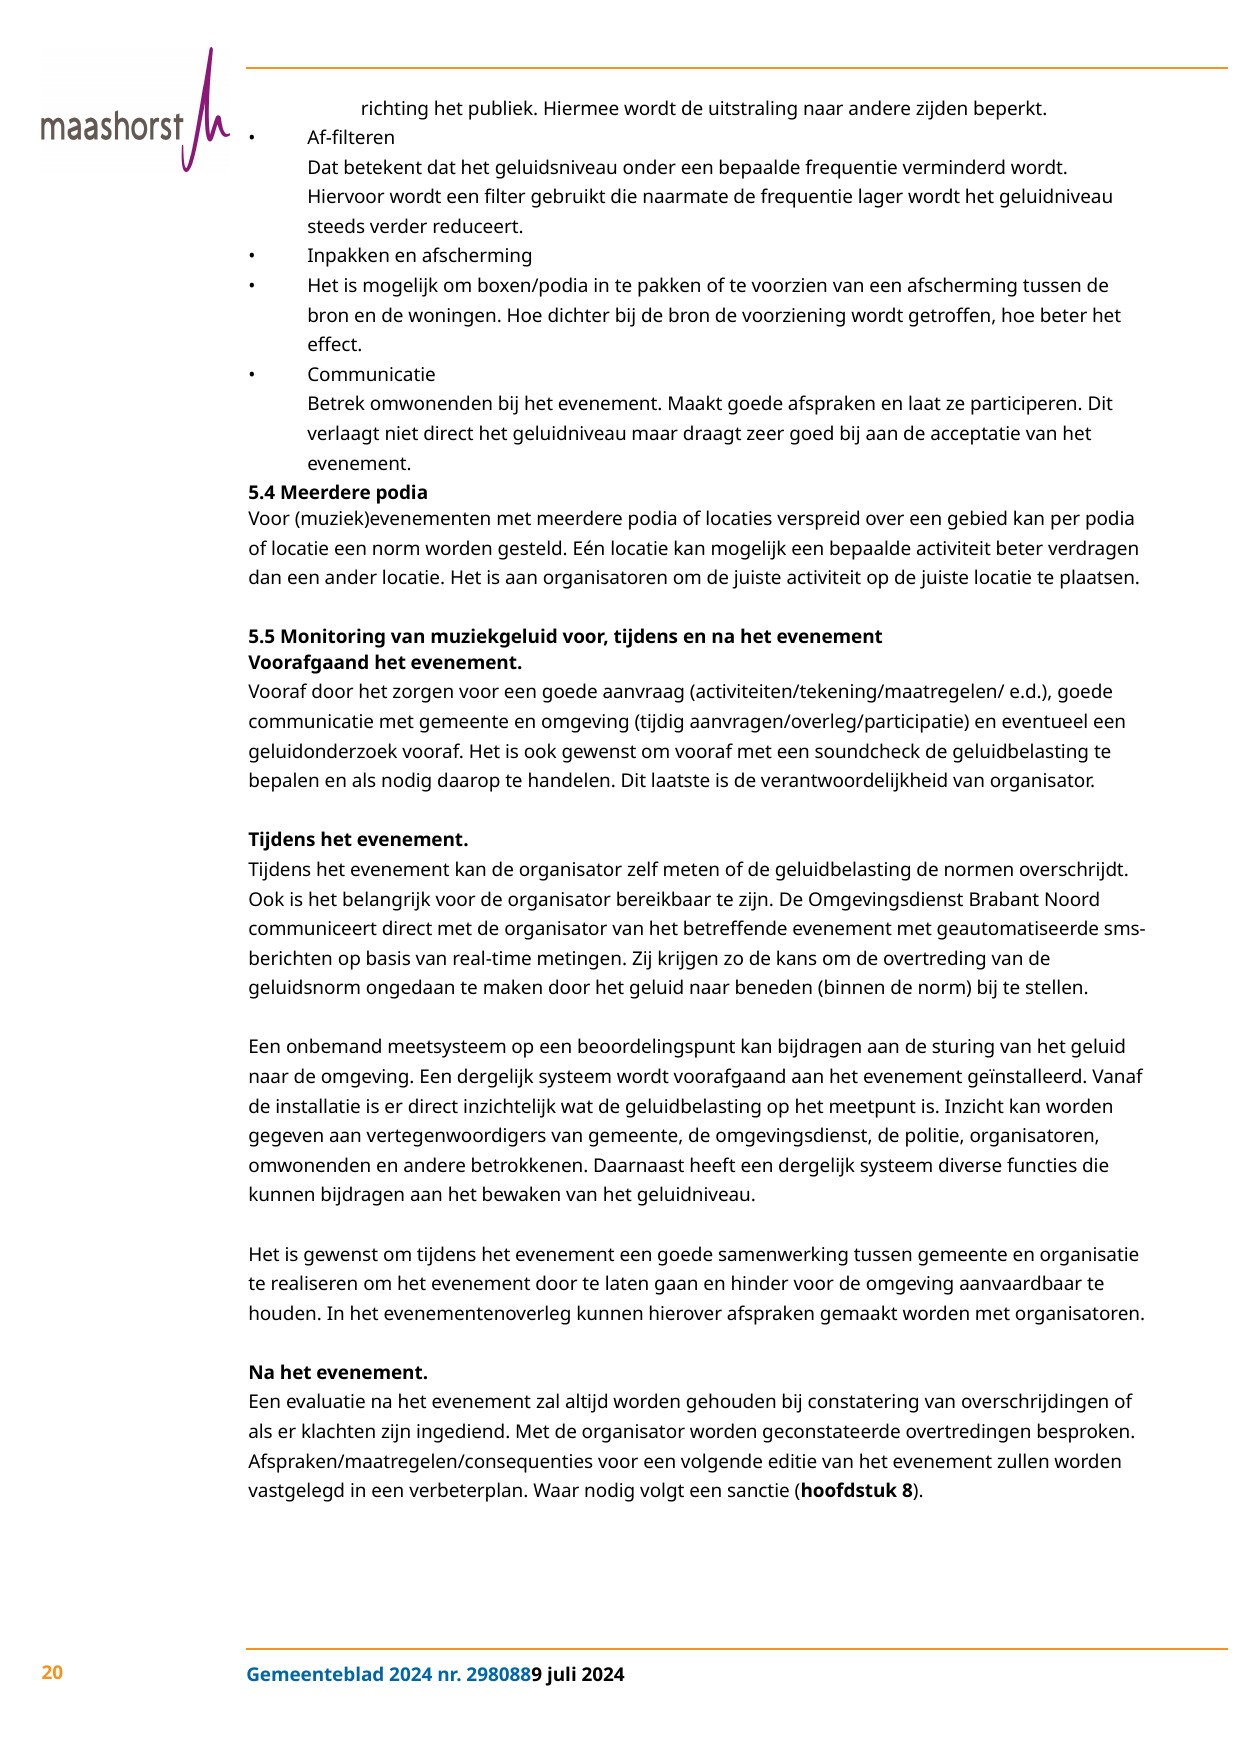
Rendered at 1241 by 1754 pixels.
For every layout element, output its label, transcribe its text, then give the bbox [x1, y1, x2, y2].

text Een evaluatie na het evenement zal altijd worden gehouden bij constatering van overschrijdingen of als er klachten zijn ingediend. Met de organisator worden geconstateerde overtredingen besproken. Afspraken/maatregelen/consequenties voor een volgende editie van het evenement zullen worden vastgelegd in een verbeterplan. Waar nodig volgt een sanctie (hoofdstuk 8). [248, 1389, 1152, 1503]
list Communicatie [248, 361, 1152, 387]
list Hiervoor wordt een filter gebruikt die naarmate de frequentie lager wordt het geluidniveau steeds verder reduceert. [248, 183, 1152, 239]
text Vooraf door het zorgen voor een goede aanvraag (activiteiten/tekening/maatregelen/ e.d.), goede communicatie met gemeente en omgeving (tijdig aanvragen/overleg/participatie) en eventueel een geluidonderzoek vooraf. Het is ook gewenst om vooraf met een soundcheck de geluidbelasting te bepalen en als nodig daarop te handelen. Dit laatste is de verantwoordelijkheid van organisator. [248, 679, 1152, 793]
text Voor (muziek)evenementen met meerdere podia of locaties verspreid over een gebied kan per podia of locatie een norm worden gesteld. Eén locatie kan mogelijk een bepaalde activiteit beter verdragen dan een ander locatie. Het is aan organisatoren om de juiste activiteit op de juiste locatie te plaatsen. [248, 505, 1152, 590]
list richting het publiek. Hiermee wordt de uitstraling naar andere zijden beperkt. [323, 95, 1152, 121]
list Inpakken en afscherming [248, 243, 1152, 268]
list Het is mogelijk om boxen/podia in te pakken of te voorzien van een afscherming tussen de bron en de woningen. Hoe dichter bij de bron de voorziening wordt getroffen, hoe beter het effect. [248, 272, 1152, 357]
text 5.4 Meerdere podia [248, 479, 1152, 505]
text Tijdens het evenement kan de organisator zelf meten of de geluidbelasting de normen overschrijdt. Ook is het belangrijk voor de organisator bereikbaar te zijn. De Omgevingsdienst Brabant Noord communiceert direct met de organisator van het betreffende evenement met geautomatiseerde sms-berichten op basis van real-time metingen. Zij krijgen zo de kans om de overtreding van de geluidsnorm ongedaan te maken door het geluid naar beneden (binnen de norm) bij te stellen. [248, 856, 1152, 1000]
list Af-filteren [248, 124, 1152, 150]
text 5.5 Monitoring van muziekgeluid voor, tijdens en na het evenement [248, 623, 1152, 649]
text Het is gewenst om tijdens het evenement een goede samenwerking tussen gemeente en organisatie te realiseren om het evenement door te laten gaan en hinder voor de omgeving aanvaardbaar te houden. In het evenementenoverleg kunnen hierover afspraken gemaakt worden met organisatoren. [248, 1241, 1152, 1326]
list Betrek omwonenden bij het evenement. Maakt goede afspraken en laat ze participeren. Dit verlaagt niet direct het geluidniveau maar draagt zeer goed bij aan de acceptatie van het evenement. [248, 391, 1152, 476]
picture [41, 47, 231, 172]
text Tijdens het evenement. [248, 827, 1152, 852]
text Een onbemand meetsysteem op een beoordelingspunt kan bijdragen aan de sturing van het geluid naar de omgeving. Een dergelijk systeem wordt voorafgaand aan het evenement geïnstalleerd. Vanaf de installatie is er direct inzichtelijk wat de geluidbelasting op het meetpunt is. Inzicht kan worden gegeven aan vertegenwoordigers van gemeente, de omgevingsdienst, de politie, organisatoren, omwonenden en andere betrokkenen. Daarnaast heeft een dergelijk systeem diverse functies die kunnen bijdragen aan het bewaken van het geluidniveau. [248, 1034, 1152, 1207]
list Dat betekent dat het geluidsniveau onder een bepaalde frequentie verminderd wordt. [248, 154, 1152, 180]
text Na het evenement. [248, 1359, 1152, 1385]
text Voorafgaand het evenement. [248, 649, 1152, 675]
